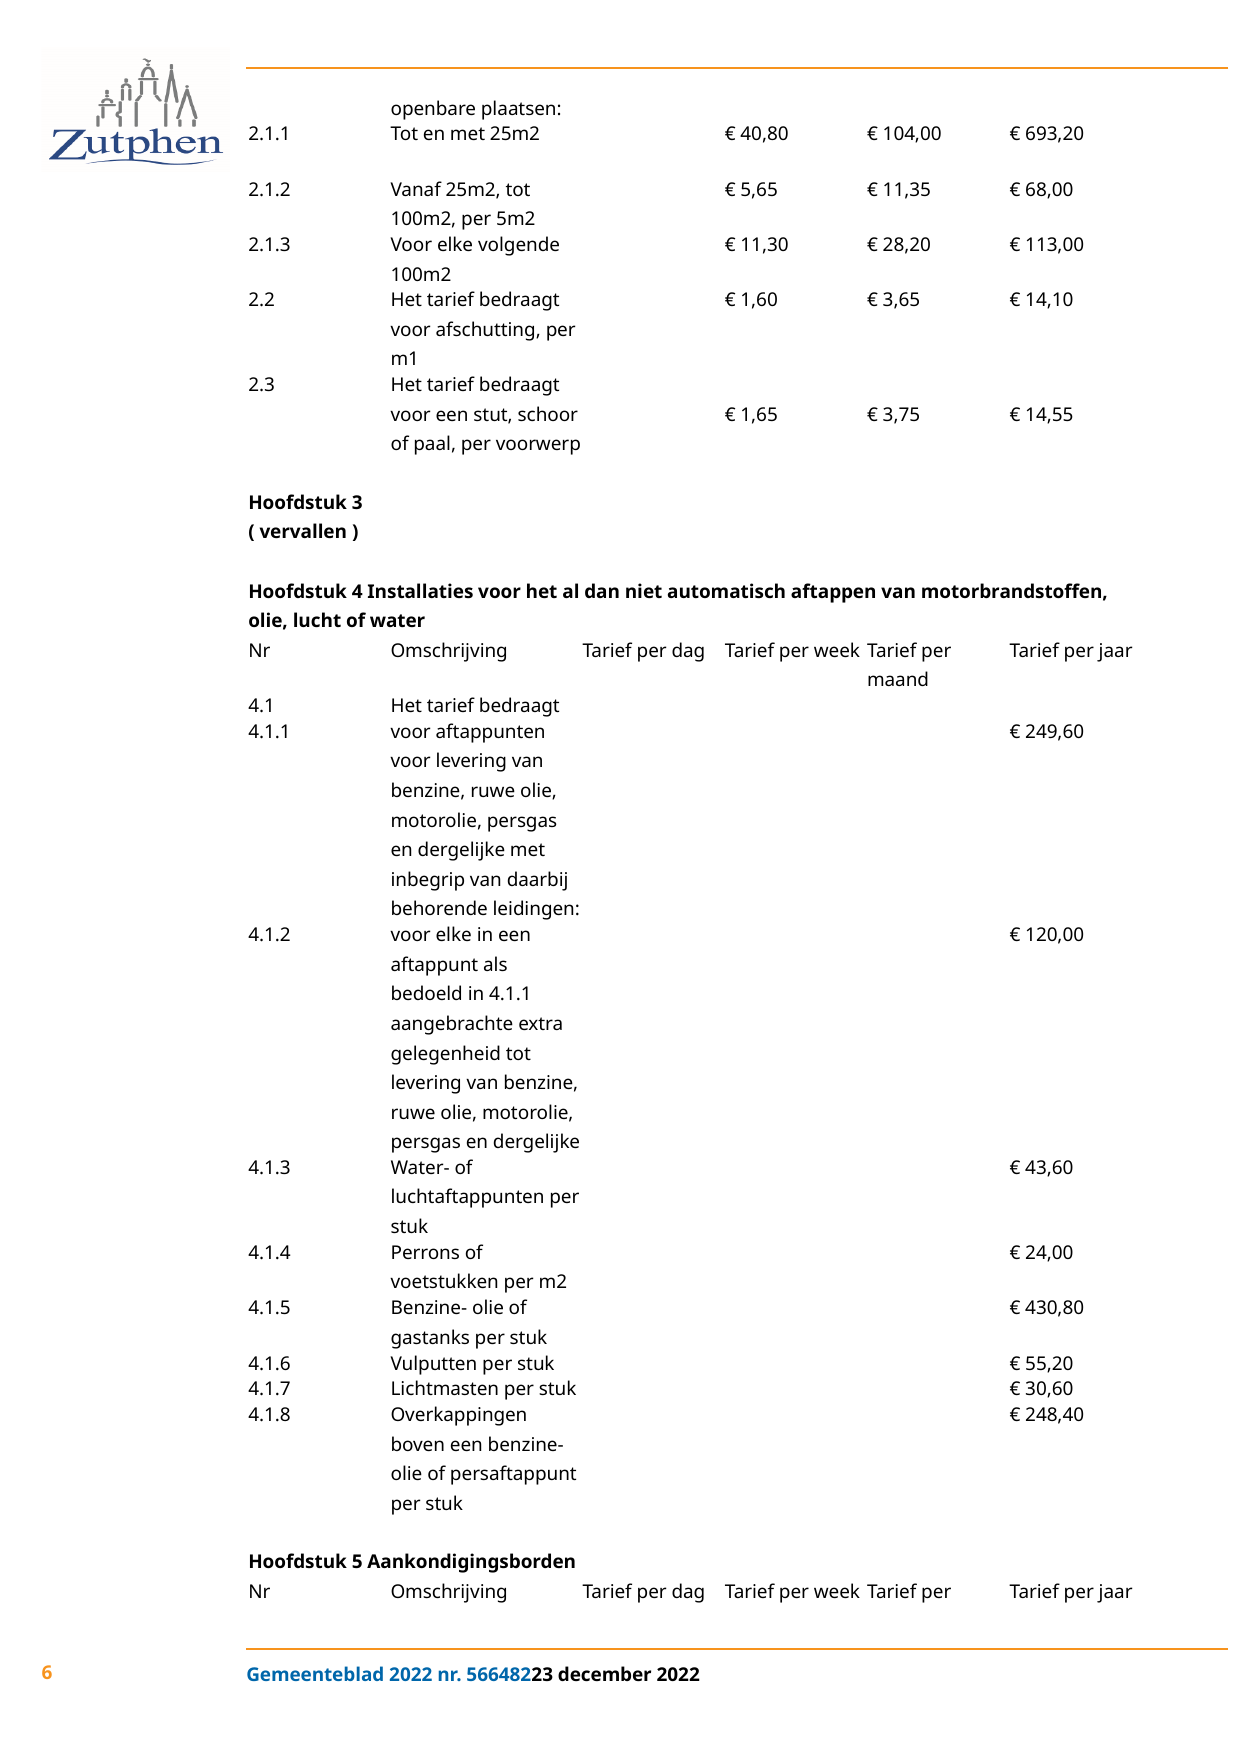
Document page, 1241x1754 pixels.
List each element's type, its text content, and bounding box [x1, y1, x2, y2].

table_cell [725, 1401, 867, 1516]
table_cell € 28,20 [867, 231, 1009, 286]
table_cell € 14,55 [1009, 371, 1152, 456]
table_cell [582, 718, 724, 921]
table_cell voor elke in een aftappunt als bedoeld in 4.1.1 aangebrachte extra gelegenheid tot levering van benzine, ruwe olie, motorolie, persgas en dergelijke [390, 921, 582, 1154]
table_cell € 1,60 [725, 286, 867, 371]
table_cell Water- of luchtaftappunten per stuk [390, 1154, 582, 1239]
table_cell [725, 693, 867, 718]
table_cell [725, 1154, 867, 1239]
table_cell € 120,00 [1009, 921, 1152, 1154]
text ( vervallen ) [248, 519, 1152, 544]
table_cell [867, 95, 1009, 121]
table_cell [867, 1239, 1009, 1294]
table_cell Overkappingen boven een benzine- olie of persaftappunt per stuk [390, 1401, 582, 1516]
table_header Tarief per jaar [1009, 1578, 1152, 1604]
table_cell € 11,35 [867, 176, 1009, 231]
table_cell 4.1.6 [248, 1350, 390, 1375]
table_header Tarief per week [725, 1578, 867, 1604]
table_cell € 30,60 [1009, 1375, 1152, 1401]
table_cell 4.1.5 [248, 1294, 390, 1350]
picture [41, 47, 231, 172]
table_cell [582, 286, 724, 371]
table_cell € 1,65 [725, 371, 867, 456]
table_cell € 430,80 [1009, 1294, 1152, 1350]
table_cell [582, 921, 724, 1154]
table_cell [582, 371, 724, 456]
table_cell [867, 1294, 1009, 1350]
table_cell [582, 1401, 724, 1516]
table_cell € 104,00 [867, 121, 1009, 176]
table_cell 4.1 [248, 693, 390, 718]
table_cell voor aftappunten voor levering van benzine, ruwe olie, motorolie, persgas en dergelijke met inbegrip van daarbij behorende leidingen: [390, 718, 582, 921]
table_cell [867, 718, 1009, 921]
table_cell € 693,20 [1009, 121, 1152, 176]
table_cell [867, 1401, 1009, 1516]
table_cell [725, 1350, 867, 1375]
table_header Tarief per jaar [1009, 637, 1152, 692]
table_cell 4.1.2 [248, 921, 390, 1154]
table_cell Lichtmasten per stuk [390, 1375, 582, 1401]
text Hoofdstuk 3 [248, 489, 1152, 515]
table_header Omschrijving [390, 637, 582, 692]
table_cell [582, 1239, 724, 1294]
table_cell [582, 176, 724, 231]
table_cell € 249,60 [1009, 718, 1152, 921]
table_cell [867, 1375, 1009, 1401]
table_cell [582, 693, 724, 718]
table_header Nr [248, 637, 390, 692]
table_header Tarief per maand [867, 637, 1009, 692]
table_cell Het tarief bedraagt voor een stut, schoor of paal, per voorwerp [390, 371, 582, 456]
table_header Omschrijving [390, 1578, 582, 1604]
table_cell [248, 95, 390, 121]
table_cell [582, 1294, 724, 1350]
table_header Tarief per [867, 1578, 1009, 1604]
table_cell [582, 231, 724, 286]
table_cell Tot en met 25m2 [390, 121, 582, 176]
table_cell € 248,40 [1009, 1401, 1152, 1516]
table_header Tarief per dag [582, 1578, 724, 1604]
table_cell [582, 1375, 724, 1401]
table_cell Het tarief bedraagt [390, 693, 582, 718]
table_cell Het tarief bedraagt voor afschutting, per m1 [390, 286, 582, 371]
table_cell [582, 121, 724, 176]
table_cell € 3,65 [867, 286, 1009, 371]
table_cell 4.1.4 [248, 1239, 390, 1294]
table_cell 2.1.2 [248, 176, 390, 231]
table_cell 2.1.1 [248, 121, 390, 176]
table_cell [867, 693, 1009, 718]
table_cell [582, 1350, 724, 1375]
table_cell [725, 921, 867, 1154]
table_cell [1009, 693, 1152, 718]
table_cell [725, 1239, 867, 1294]
table_cell € 43,60 [1009, 1154, 1152, 1239]
table_cell [582, 1154, 724, 1239]
table_cell € 14,10 [1009, 286, 1152, 371]
table_cell 2.1.3 [248, 231, 390, 286]
table_cell openbare plaatsen: [390, 95, 582, 121]
table_cell Benzine- olie of gastanks per stuk [390, 1294, 582, 1350]
table_cell 4.1.7 [248, 1375, 390, 1401]
table_cell 4.1.3 [248, 1154, 390, 1239]
table_cell [725, 718, 867, 921]
table_cell € 68,00 [1009, 176, 1152, 231]
table_cell 2.3 [248, 371, 390, 456]
table_cell [867, 1350, 1009, 1375]
table_cell € 55,20 [1009, 1350, 1152, 1375]
table_cell [725, 1375, 867, 1401]
table_cell [867, 921, 1009, 1154]
table_cell [725, 95, 867, 121]
table_cell € 5,65 [725, 176, 867, 231]
table_cell Perrons of voetstukken per m2 [390, 1239, 582, 1294]
text Hoofdstuk 4 Installaties voor het al dan niet automatisch aftappen van motorbrandstoffen, olie, lucht of water [248, 578, 1152, 633]
table_cell 4.1.8 [248, 1401, 390, 1516]
table_cell € 3,75 [867, 371, 1009, 456]
table_cell € 40,80 [725, 121, 867, 176]
table_cell [725, 1294, 867, 1350]
table_cell € 113,00 [1009, 231, 1152, 286]
table_cell € 11,30 [725, 231, 867, 286]
table_cell 2.2 [248, 286, 390, 371]
table_cell Vanaf 25m2, tot 100m2, per 5m2 [390, 176, 582, 231]
table_cell Vulputten per stuk [390, 1350, 582, 1375]
table_header Tarief per week [725, 637, 867, 692]
table_header Nr [248, 1578, 390, 1604]
table_cell Voor elke volgende 100m2 [390, 231, 582, 286]
table_cell € 24,00 [1009, 1239, 1152, 1294]
table_cell [1009, 95, 1152, 121]
table_cell [867, 1154, 1009, 1239]
table_header Tarief per dag [582, 637, 724, 692]
text Hoofdstuk 5 Aankondigingsborden [248, 1548, 1152, 1574]
table_cell 4.1.1 [248, 718, 390, 921]
table_cell [582, 95, 724, 121]
